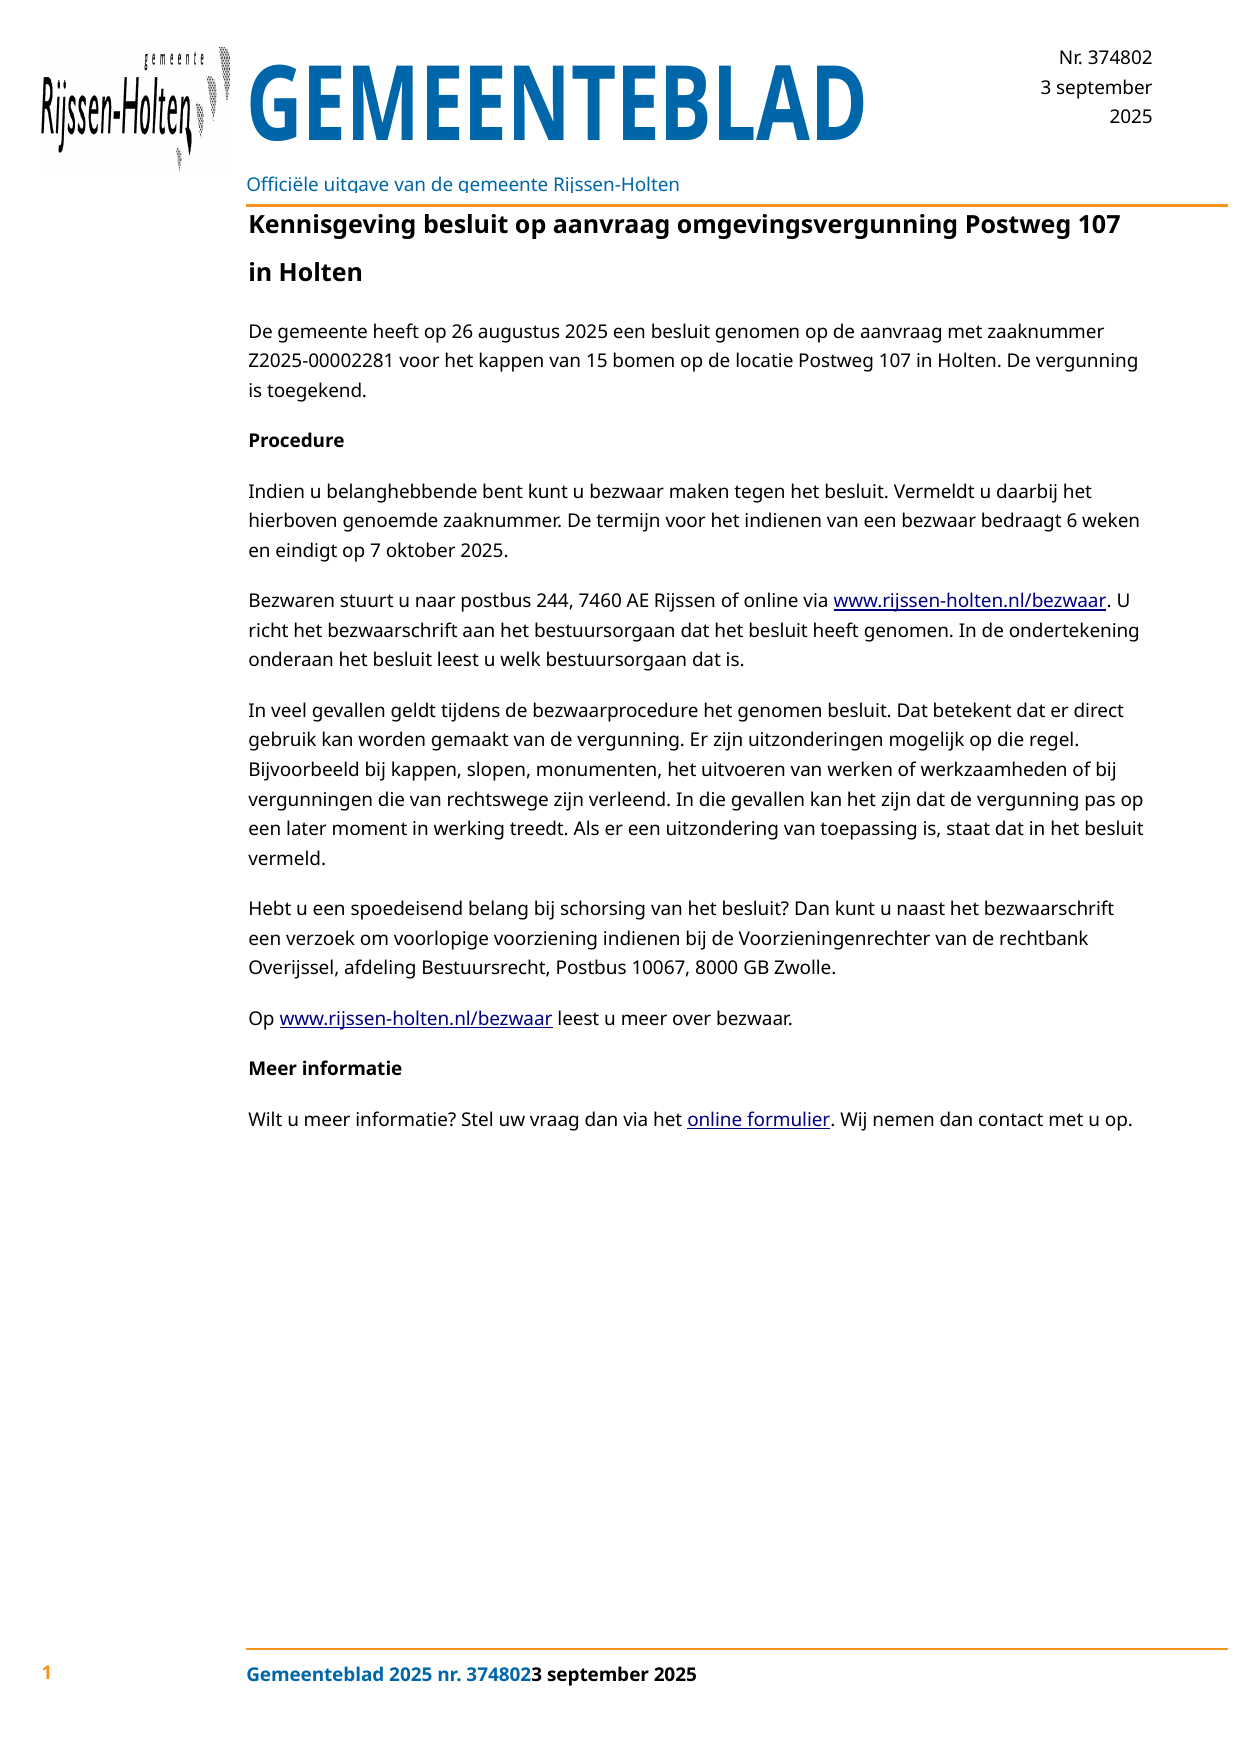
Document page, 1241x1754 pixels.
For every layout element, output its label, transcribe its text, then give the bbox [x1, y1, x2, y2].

text Hebt u een spoedeisend belang bij schorsing van het besluit? Dan kunt u naast het bezwaarschrift een verzoek om voorlopige voorziening indienen bij de Voorzieningenrechter van de rechtbank Overijssel, afdeling Bestuursrecht, Postbus 10067, 8000 GB Zwolle. [248, 895, 1152, 980]
text In veel gevallen geldt tijdens de bezwaarprocedure het genomen besluit. Dat betekent dat er direct gebruik kan worden gemaakt van de vergunning. Er zijn uitzonderingen mogelijk op die regel. Bijvoorbeeld bij kappen, slopen, monumenten, het uitvoeren van werken of werkzaamheden of bij vergunningen die van rechtswege zijn verleend. In die gevallen kan het zijn dat de vergunning pas op een later moment in werking treedt. Als er een uitzondering van toepassing is, staat dat in het besluit vermeld. [248, 697, 1152, 871]
text Indien u belanghebbende bent kunt u bezwaar maken tegen het besluit. Vermeldt u daarbij het hierboven genoemde zaaknummer. De termijn voor het indienen van een bezwaar bedraagt 6 weken en eindigt op 7 oktober 2025. [248, 478, 1152, 563]
text Bezwaren stuurt u naar postbus 244, 7460 AE Rijssen of online via www.rijssen-holten.nl/bezwaar. U richt het bezwaarschrift aan het bestuursorgaan dat het besluit heeft genomen. In de ondertekening onderaan het besluit leest u welk bestuursorgaan dat is. [248, 587, 1152, 672]
text Meer informatie [248, 1055, 1152, 1081]
picture [41, 47, 231, 172]
text Op www.rijssen-holten.nl/bezwaar leest u meer over bezwaar. [248, 1005, 1152, 1031]
text De gemeente heeft op 26 augustus 2025 een besluit genomen op de aanvraag met zaaknummer Z2025-00002281 voor het kappen van 15 bomen op de locatie Postweg 107 in Holten. De vergunning is toegekend. [248, 318, 1152, 403]
text Kennisgeving besluit op aanvraag omgevingsvergunning Postweg 107 in Holten [248, 207, 1152, 288]
text Procedure [248, 427, 1152, 453]
text Wilt u meer informatie? Stel uw vraag dan via het online formulier. Wij nemen dan contact met u op. [248, 1106, 1152, 1132]
